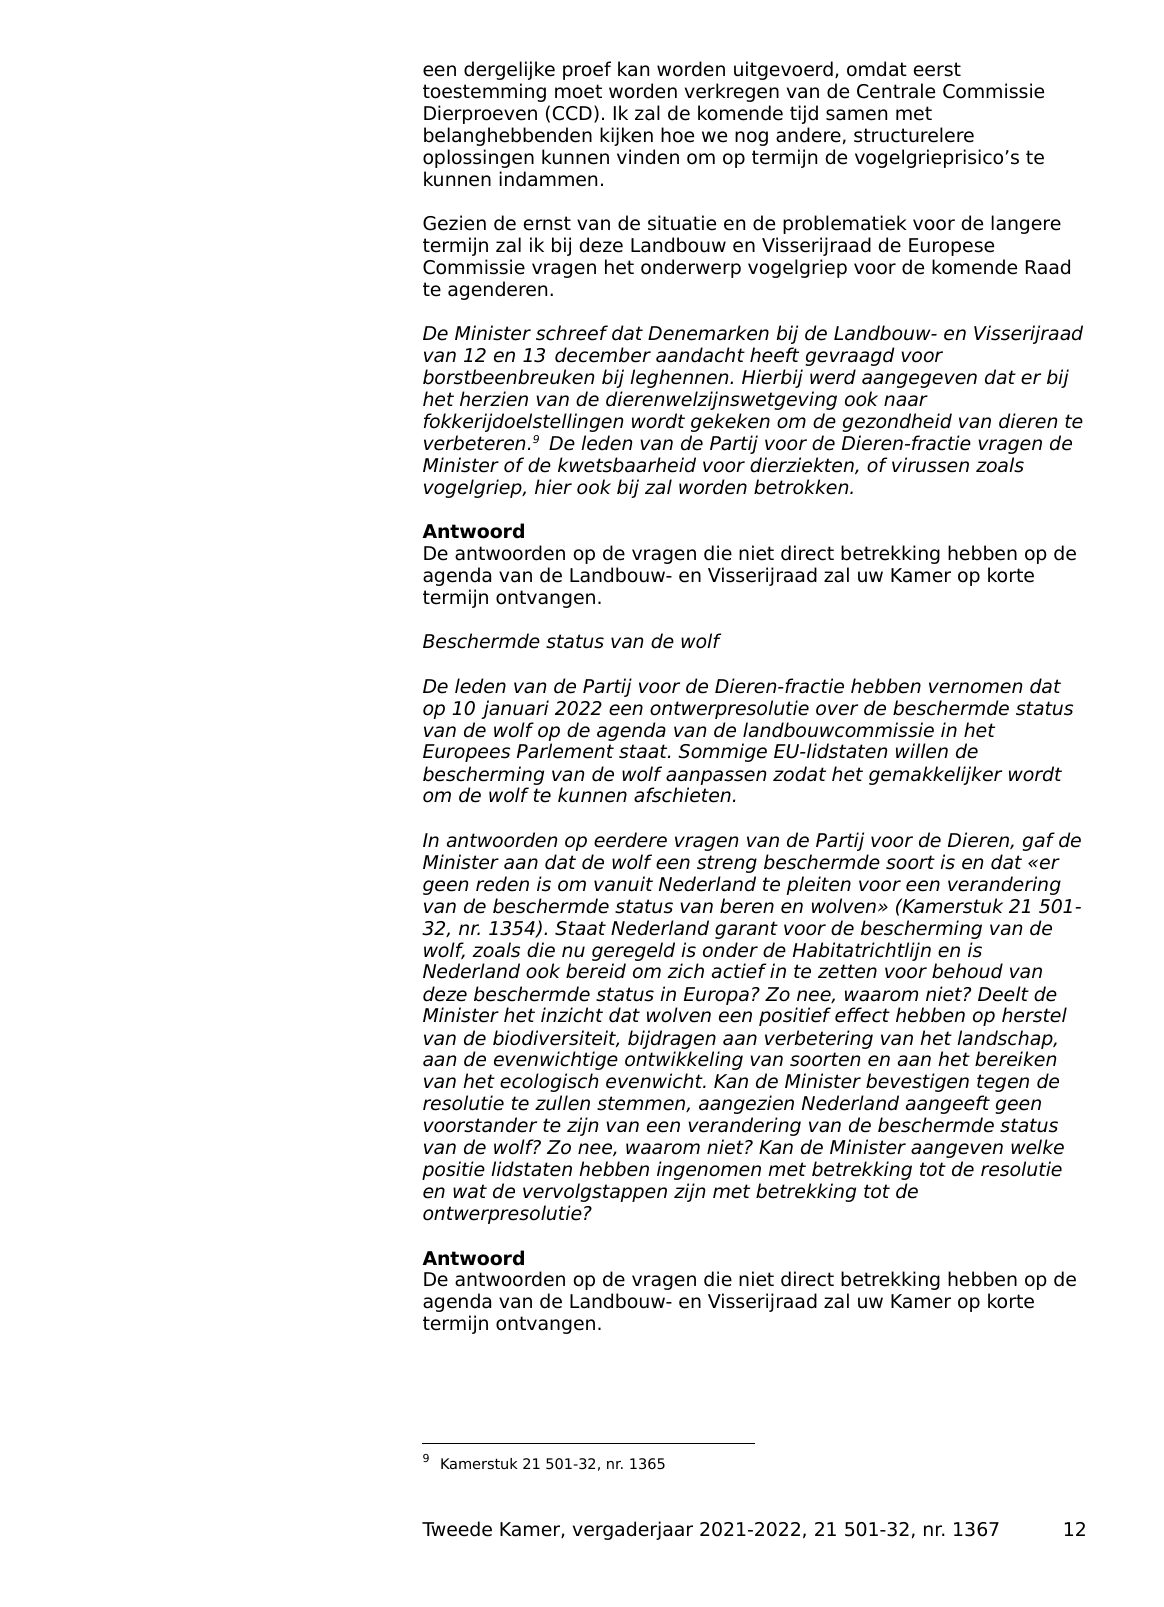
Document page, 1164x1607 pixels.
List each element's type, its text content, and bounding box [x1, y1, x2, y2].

text De antwoorden op de vragen die niet direct betrekking hebben op de agenda van de Landbouw- en Visserijraad zal uw Kamer op korte termijn ontvangen. [422, 1269, 1087, 1335]
text De antwoorden op de vragen die niet direct betrekking hebben op de agenda van de Landbouw- en Visserijraad zal uw Kamer op korte termijn ontvangen. [422, 543, 1087, 609]
text Antwoord [422, 1247, 1087, 1269]
text De Minister schreef dat Denemarken bij de Landbouw- en Visserijraad van 12 en 13 december aandacht heeft gevraagd voor borstbeenbreuken bij leghennen. Hierbij werd aangegeven dat er bij het herzien van de dierenwelzijnswetgeving ook naar fokkerijdoelstellingen wordt gekeken om de gezondheid van dieren te verbeteren. De leden van de Partij voor de Dieren-fractie vragen de Minister of de kwetsbaarheid voor dierziekten, of virussen zoals vogelgriep, hier ook bij zal worden betrokken. [422, 323, 1087, 499]
subtitle Beschermde status van de wolf [422, 631, 1087, 653]
text een dergelijke proef kan worden uitgevoerd, omdat eerst toestemming moet worden verkregen van de Centrale Commissie Dierproeven (CCD). Ik zal de komende tijd samen met belanghebbenden kijken hoe we nog andere, structurelere oplossingen kunnen vinden om op termijn de vogelgrieprisico’s te kunnen indammen. [422, 59, 1087, 191]
text Antwoord [422, 521, 1087, 543]
text In antwoorden op eerdere vragen van de Partij voor de Dieren, gaf de Minister aan dat de wolf een streng beschermde soort is en dat «er geen reden is om vanuit Nederland te pleiten voor een verandering van de beschermde status van beren en wolven» (Kamerstuk 21 501-32, nr. 1354). Staat Nederland garant voor de bescherming van de wolf, zoals die nu geregeld is onder de Habitatrichtlijn en is Nederland ook bereid om zich actief in te zetten voor behoud van deze beschermde status in Europa? Zo nee, waarom niet? Deelt de Minister het inzicht dat wolven een positief effect hebben op herstel van de biodiversiteit, bijdragen aan verbetering van het landschap, aan de evenwichtige ontwikkeling van soorten en aan het bereiken van het ecologisch evenwicht. Kan de Minister bevestigen tegen de resolutie te zullen stemmen, aangezien Nederland aangeeft geen voorstander te zijn van een verandering van de beschermde status van de wolf? Zo nee, waarom niet? Kan de Minister aangeven welke positie lidstaten hebben ingenomen met betrekking tot de resolutie en wat de vervolgstappen zijn met betrekking tot de ontwerpresolutie? [422, 829, 1087, 1225]
text Gezien de ernst van de situatie en de problematiek voor de langere termijn zal ik bij deze Landbouw en Visserijraad de Europese Commissie vragen het onderwerp vogelgriep voor de komende Raad te agenderen. [422, 213, 1087, 301]
text De leden van de Partij voor de Dieren-fractie hebben vernomen dat op 10 januari 2022 een ontwerpresolutie over de beschermde status van de wolf op de agenda van de landbouwcommissie in het Europees Parlement staat. Sommige EU-lidstaten willen de bescherming van de wolf aanpassen zodat het gemakkelijker wordt om de wolf te kunnen afschieten. [422, 676, 1087, 807]
text Kamerstuk 21 501-32, nr. 1365 [422, 1452, 1087, 1474]
